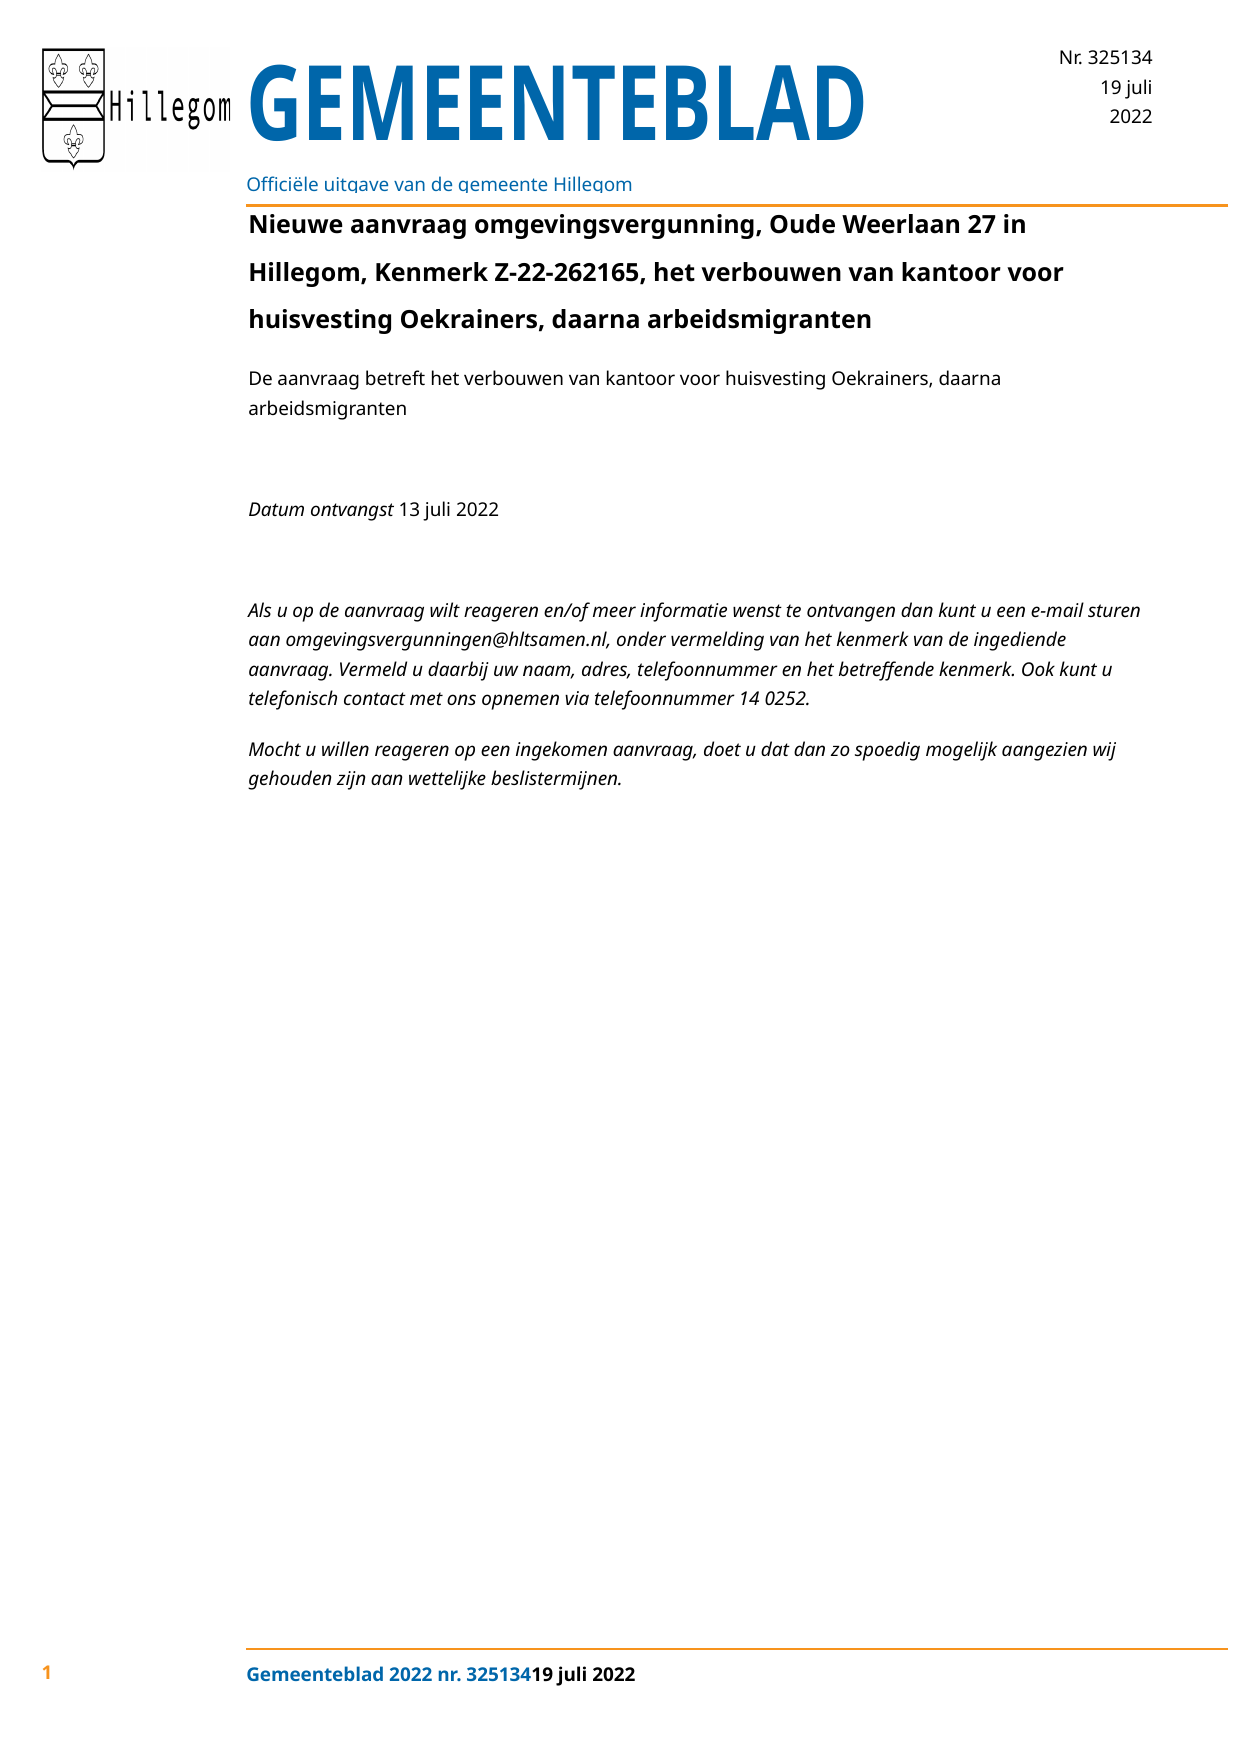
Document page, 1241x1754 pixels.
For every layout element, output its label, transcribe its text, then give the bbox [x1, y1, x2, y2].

text Mocht u willen reageren op een ingekomen aanvraag, doet u dat dan zo spoedig mogelijk aangezien wij gehouden zijn aan wettelijke beslistermijnen. [248, 736, 1152, 791]
text Datum ontvangst 13 juli 2022 [248, 496, 1152, 522]
picture [41, 47, 231, 172]
text De aanvraag betreft het verbouwen van kantoor voor huisvesting Oekrainers, daarna arbeidsmigranten [248, 366, 1152, 421]
text Als u op de aanvraag wilt reageren en/of meer informatie wenst te ontvangen dan kunt u een e-mail sturen aan omgevingsvergunningen@hltsamen.nl, onder vermelding van het kenmerk van de ingediende aanvraag. Vermeld u daarbij uw naam, adres, telefoonnummer en het betreffende kenmerk. Ook kunt u telefonisch contact met ons opnemen via telefoonnummer 14 0252. [248, 597, 1152, 711]
text Nieuwe aanvraag omgevingsvergunning, Oude Weerlaan 27 in Hillegom, Kenmerk Z-22-262165, het verbouwen van kantoor voor huisvesting Oekrainers, daarna arbeidsmigranten [248, 207, 1152, 336]
